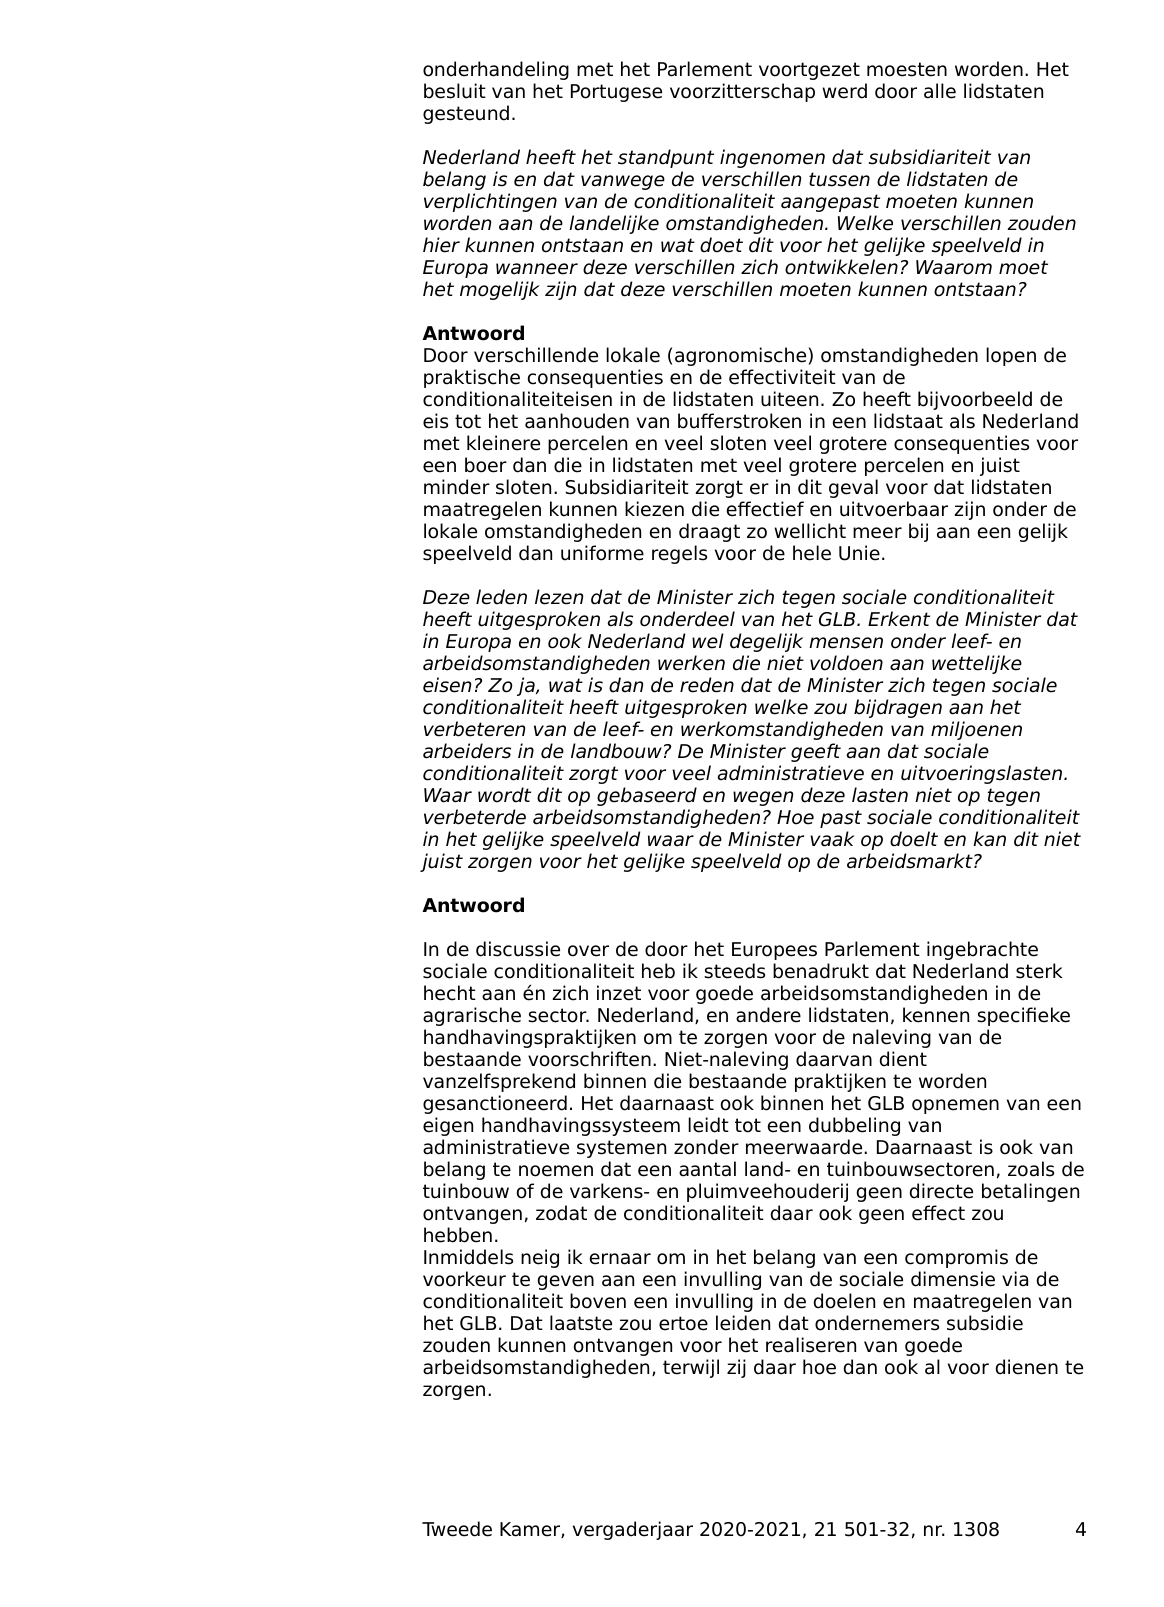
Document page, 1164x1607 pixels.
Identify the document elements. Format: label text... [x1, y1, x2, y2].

text Door verschillende lokale (agronomische) omstandigheden lopen de praktische consequenties en de effectiviteit van de conditionaliteiteisen in de lidstaten uiteen. Zo heeft bijvoorbeeld de eis tot het aanhouden van bufferstroken in een lidstaat als Nederland met kleinere percelen en veel sloten veel grotere consequenties voor een boer dan die in lidstaten met veel grotere percelen en juist minder sloten. Subsidiariteit zorgt er in dit geval voor dat lidstaten maatregelen kunnen kiezen die effectief en uitvoerbaar zijn onder de lokale omstandigheden en draagt zo wellicht meer bij aan een gelijk speelveld dan uniforme regels voor de hele Unie. [422, 345, 1087, 565]
text onderhandeling met het Parlement voortgezet moesten worden. Het besluit van het Portugese voorzitterschap werd door alle lidstaten gesteund. [422, 59, 1087, 125]
subtitle Antwoord [422, 895, 1087, 917]
text Nederland heeft het standpunt ingenomen dat subsidiariteit van belang is en dat vanwege de verschillen tussen de lidstaten de verplichtingen van de conditionaliteit aangepast moeten kunnen worden aan de landelijke omstandigheden. Welke verschillen zouden hier kunnen ontstaan en wat doet dit voor het gelijke speelveld in Europa wanneer deze verschillen zich ontwikkelen? Waarom moet het mogelijk zijn dat deze verschillen moeten kunnen ontstaan? [422, 147, 1087, 301]
text Inmiddels neig ik ernaar om in het belang van een compromis de voorkeur te geven aan een invulling van de sociale dimensie via de conditionaliteit boven een invulling in de doelen en maatregelen van het GLB. Dat laatste zou ertoe leiden dat ondernemers subsidie zouden kunnen ontvangen voor het realiseren van goede arbeidsomstandigheden, terwijl zij daar hoe dan ook al voor dienen te zorgen. [422, 1247, 1087, 1401]
text In de discussie over de door het Europees Parlement ingebrachte sociale conditionaliteit heb ik steeds benadrukt dat Nederland sterk hecht aan én zich inzet voor goede arbeidsomstandigheden in de agrarische sector. Nederland, en andere lidstaten, kennen specifieke handhavingspraktijken om te zorgen voor de naleving van de bestaande voorschriften. Niet-naleving daarvan dient vanzelfsprekend binnen die bestaande praktijken te worden gesanctioneerd. Het daarnaast ook binnen het GLB opnemen van een eigen handhavingssysteem leidt tot een dubbeling van administratieve systemen zonder meerwaarde. Daarnaast is ook van belang te noemen dat een aantal land- en tuinbouwsectoren, zoals de tuinbouw of de varkens- en pluimveehouderij geen directe betalingen ontvangen, zodat de conditionaliteit daar ook geen effect zou hebben. [422, 939, 1087, 1247]
subtitle Antwoord [422, 323, 1087, 345]
text Deze leden lezen dat de Minister zich tegen sociale conditionaliteit heeft uitgesproken als onderdeel van het GLB. Erkent de Minister dat in Europa en ook Nederland wel degelijk mensen onder leef- en arbeidsomstandigheden werken die niet voldoen aan wettelijke eisen? Zo ja, wat is dan de reden dat de Minister zich tegen sociale conditionaliteit heeft uitgesproken welke zou bijdragen aan het verbeteren van de leef- en werkomstandigheden van miljoenen arbeiders in de landbouw? De Minister geeft aan dat sociale conditionaliteit zorgt voor veel administratieve en uitvoeringslasten. Waar wordt dit op gebaseerd en wegen deze lasten niet op tegen verbeterde arbeidsomstandigheden? Hoe past sociale conditionaliteit in het gelijke speelveld waar de Minister vaak op doelt en kan dit niet juist zorgen voor het gelijke speelveld op de arbeidsmarkt? [422, 587, 1087, 873]
